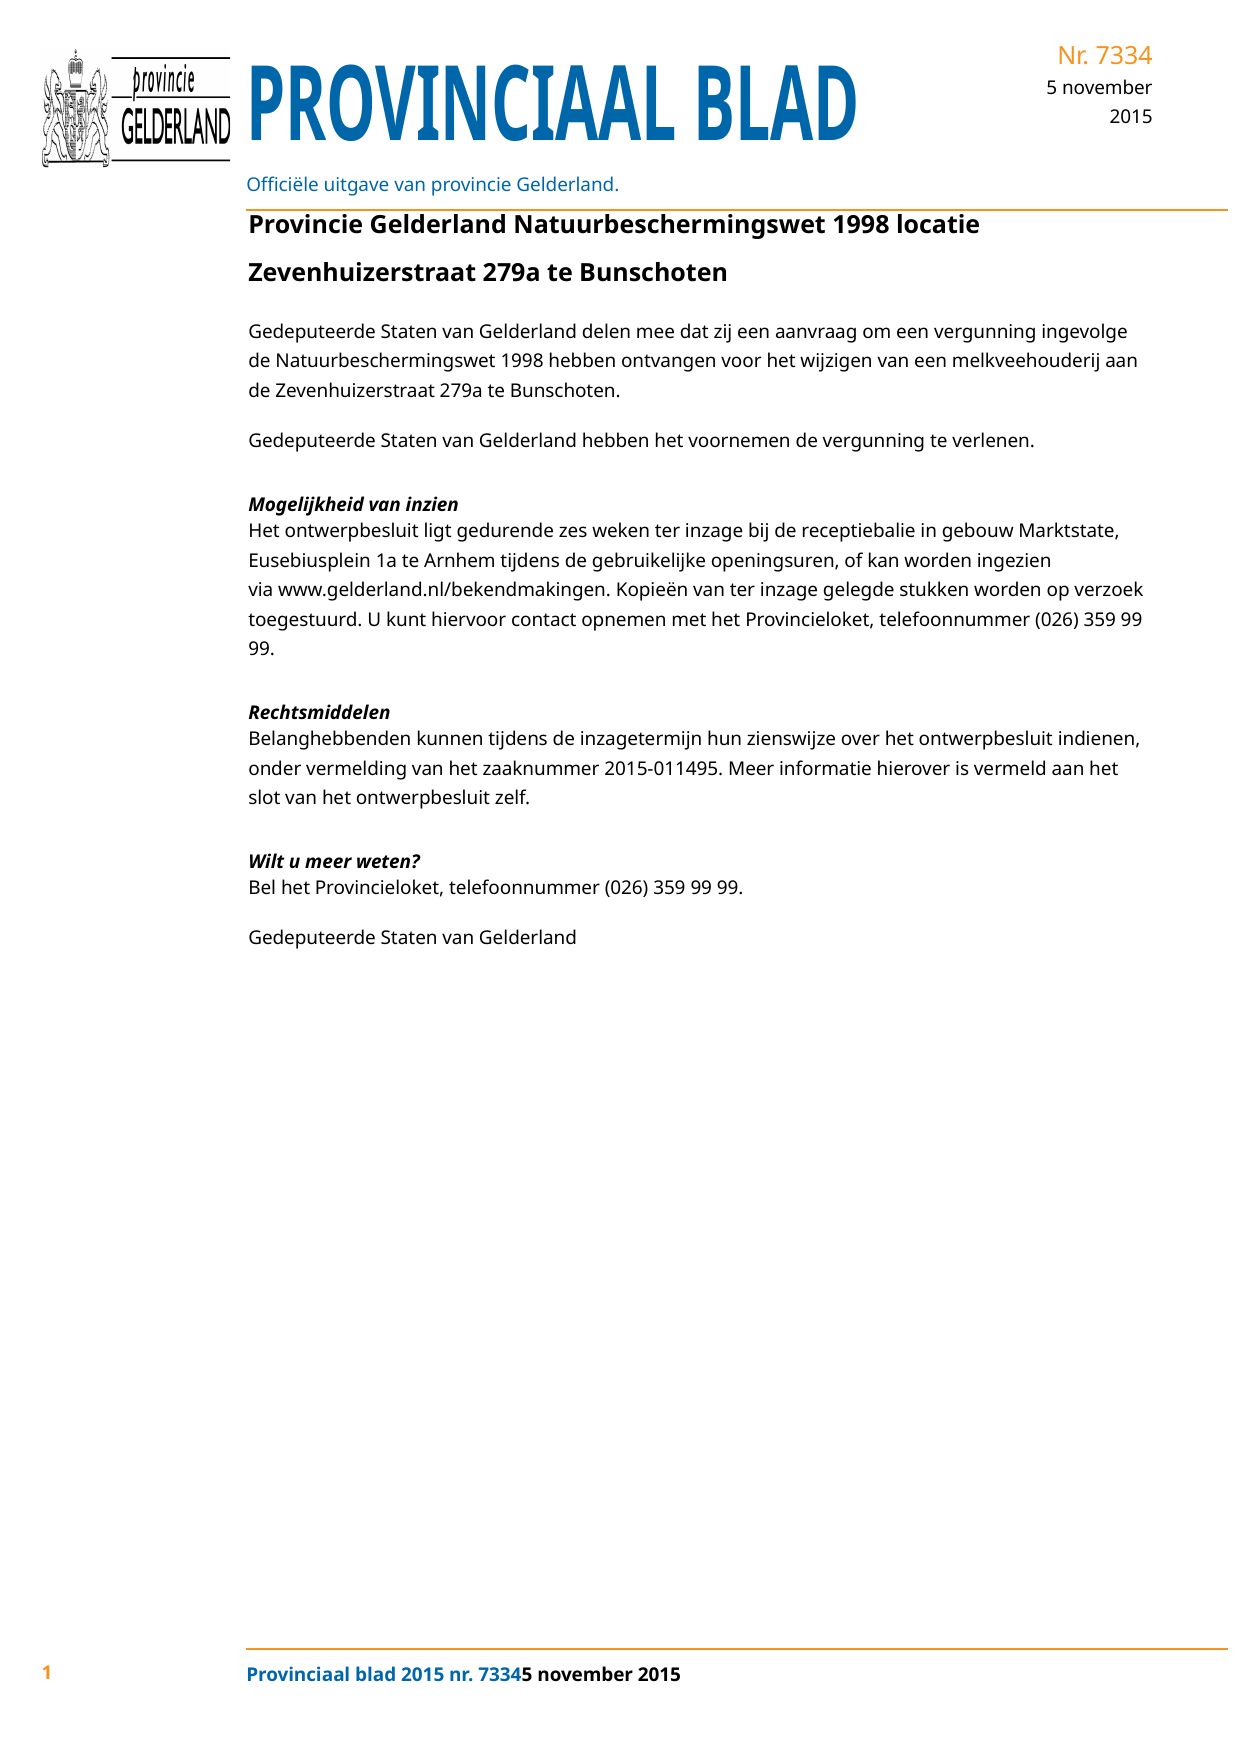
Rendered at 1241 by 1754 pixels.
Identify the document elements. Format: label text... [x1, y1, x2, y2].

text Wilt u meer weten? [248, 848, 1152, 874]
text Provincie Gelderland Natuurbeschermingswet 1998 locatie Zevenhuizerstraat 279a te Bunschoten [248, 211, 1152, 288]
text Belanghebbenden kunnen tijdens de inzagetermijn hun zienswijze over het ontwerpbesluit indienen, onder vermelding van het zaaknummer 2015-011495. Meer informatie hierover is vermeld aan het slot van het ontwerpbesluit zelf. [248, 725, 1152, 810]
text Mogelijkheid van inzien [248, 491, 1152, 517]
text Bel het Provincieloket, telefoonnummer (026) 359 99 99. [248, 874, 1152, 900]
picture [41, 47, 231, 172]
text Rechtsmiddelen [248, 699, 1152, 725]
text Gedeputeerde Staten van Gelderland [248, 924, 1152, 950]
text Gedeputeerde Staten van Gelderland delen mee dat zij een aanvraag om een vergunning ingevolge de Natuurbeschermingswet 1998 hebben ontvangen voor het wijzigen van een melkveehouderij aan de Zevenhuizerstraat 279a te Bunschoten. [248, 318, 1152, 403]
text Het ontwerpbesluit ligt gedurende zes weken ter inzage bij de receptiebalie in gebouw Marktstate, Eusebiusplein 1a te Arnhem tijdens de gebruikelijke openingsuren, of kan worden ingezien via www.gelderland.nl/bekendmakingen. Kopieën van ter inzage gelegde stukken worden op verzoek toegestuurd. U kunt hiervoor contact opnemen met het Provincieloket, telefoonnummer (026) 359 99 99. [248, 517, 1152, 661]
text Gedeputeerde Staten van Gelderland hebben het voornemen de vergunning te verlenen. [248, 427, 1152, 453]
